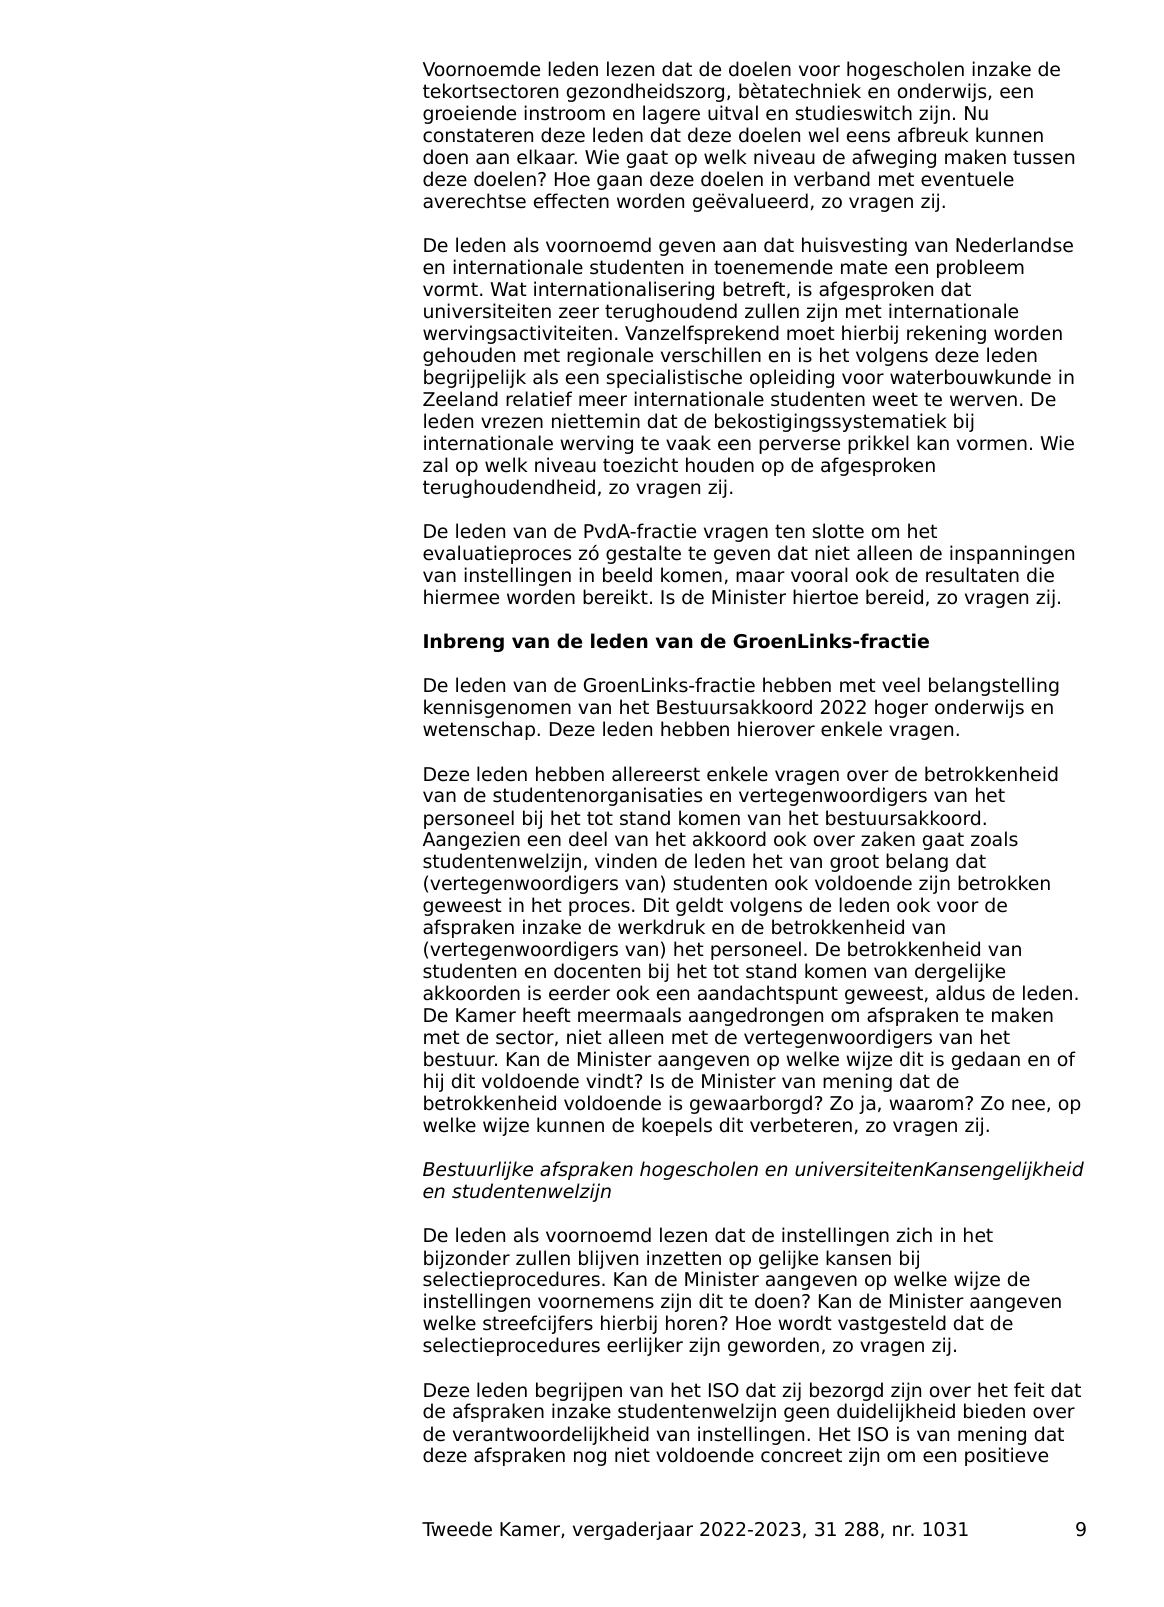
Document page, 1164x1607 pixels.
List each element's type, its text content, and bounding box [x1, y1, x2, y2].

text Deze leden begrijpen van het ISO dat zij bezorgd zijn over het feit dat de afspraken inzake studentenwelzijn geen duidelijkheid bieden over de verantwoordelijkheid van instellingen. Het ISO is van mening dat deze afspraken nog niet voldoende concreet zijn om een positieve [422, 1379, 1087, 1467]
text De leden als voornoemd geven aan dat huisvesting van Nederlandse en internationale studenten in toenemende mate een probleem vormt. Wat internationalisering betreft, is afgesproken dat universiteiten zeer terughoudend zullen zijn met internationale wervingsactiviteiten. Vanzelfsprekend moet hierbij rekening worden gehouden met regionale verschillen en is het volgens deze leden begrijpelijk als een specialistische opleiding voor waterbouwkunde in Zeeland relatief meer internationale studenten weet te werven. De leden vrezen niettemin dat de bekostigingssystematiek bij internationale werving te vaak een perverse prikkel kan vormen. Wie zal op welk niveau toezicht houden op de afgesproken terughoudendheid, zo vragen zij. [422, 235, 1087, 499]
text De leden van de GroenLinks-fractie hebben met veel belangstelling kennisgenomen van het Bestuursakkoord 2022 hoger onderwijs en wetenschap. Deze leden hebben hierover enkele vragen. [422, 675, 1087, 741]
text De leden als voornoemd lezen dat de instellingen zich in het bijzonder zullen blijven inzetten op gelijke kansen bij selectieprocedures. Kan de Minister aangeven op welke wijze de instellingen voornemens zijn dit te doen? Kan de Minister aangeven welke streefcijfers hierbij horen? Hoe wordt vastgesteld dat de selectieprocedures eerlijker zijn geworden, zo vragen zij. [422, 1225, 1087, 1357]
text De leden van de PvdA-fractie vragen ten slotte om het evaluatieproces zó gestalte te geven dat niet alleen de inspanningen van instellingen in beeld komen, maar vooral ook de resultaten die hiermee worden bereikt. Is de Minister hiertoe bereid, zo vragen zij. [422, 521, 1087, 609]
text Deze leden hebben allereerst enkele vragen over de betrokkenheid van de studentenorganisaties en vertegenwoordigers van het personeel bij het tot stand komen van het bestuursakkoord. Aangezien een deel van het akkoord ook over zaken gaat zoals studentenwelzijn, vinden de leden het van groot belang dat (vertegenwoordigers van) studenten ook voldoende zijn betrokken geweest in het proces. Dit geldt volgens de leden ook voor de afspraken inzake de werkdruk en de betrokkenheid van (vertegenwoordigers van) het personeel. De betrokkenheid van studenten en docenten bij het tot stand komen van dergelijke akkoorden is eerder ook een aandachtspunt geweest, aldus de leden. De Kamer heeft meermaals aangedrongen om afspraken te maken met de sector, niet alleen met de vertegenwoordigers van het bestuur. Kan de Minister aangeven op welke wijze dit is gedaan en of hij dit voldoende vindt? Is de Minister van mening dat de betrokkenheid voldoende is gewaarborgd? Zo ja, waarom? Zo nee, op welke wijze kunnen de koepels dit verbeteren, zo vragen zij. [422, 763, 1087, 1137]
text Voornoemde leden lezen dat de doelen voor hogescholen inzake de tekortsectoren gezondheidszorg, bètatechniek en onderwijs, een groeiende instroom en lagere uitval en studieswitch zijn. Nu constateren deze leden dat deze doelen wel eens afbreuk kunnen doen aan elkaar. Wie gaat op welk niveau de afweging maken tussen deze doelen? Hoe gaan deze doelen in verband met eventuele averechtse effecten worden geëvalueerd, zo vragen zij. [422, 59, 1087, 213]
subtitle Inbreng van de leden van de GroenLinks-fractie [422, 631, 1087, 653]
subtitle Bestuurlijke afspraken hogescholen en universiteitenKansengelijkheid en studentenwelzijn [422, 1159, 1087, 1203]
